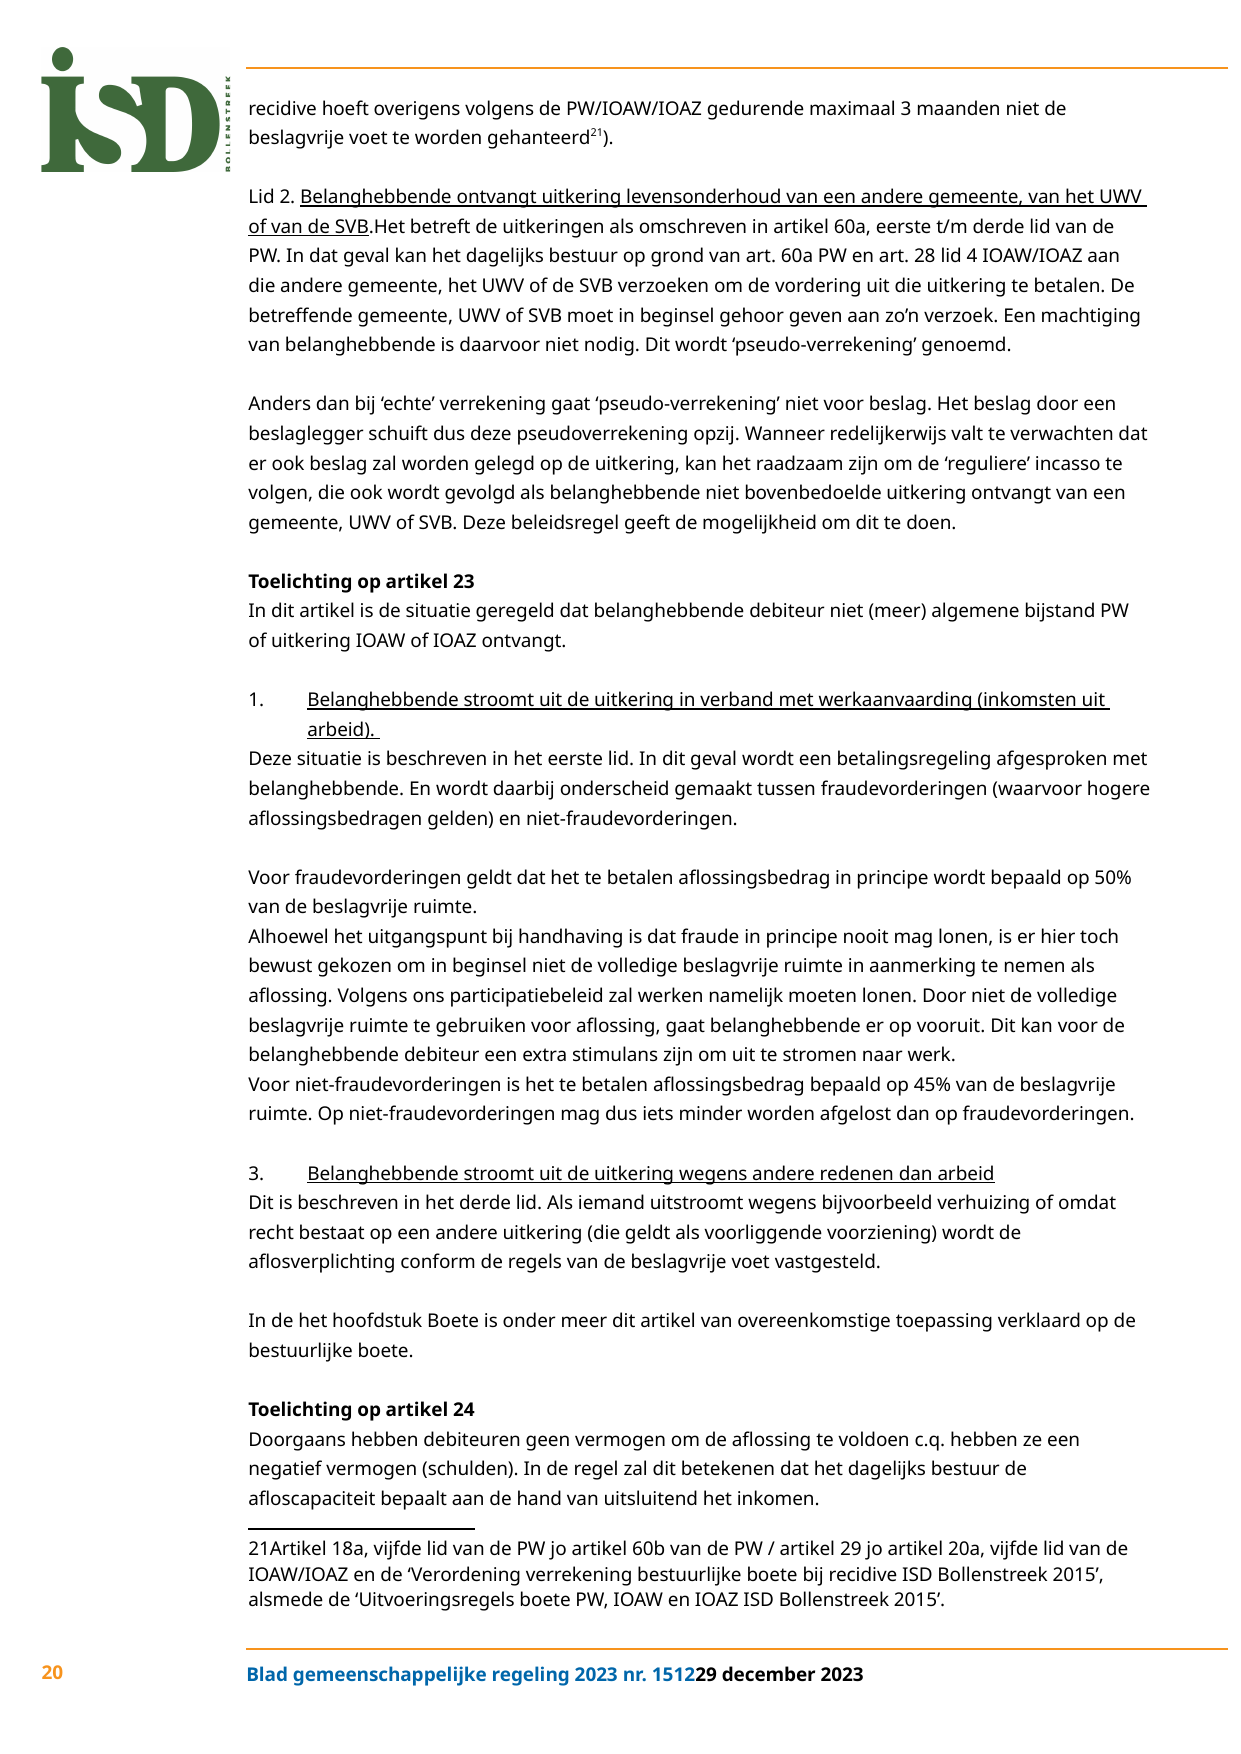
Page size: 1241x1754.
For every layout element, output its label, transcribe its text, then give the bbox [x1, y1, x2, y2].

text Dit is beschreven in het derde lid. Als iemand uitstroomt wegens bijvoorbeeld verhuizing of omdat recht bestaat op een andere uitkering (die geldt als voorliggende voorziening) wordt de aflosverplichting conform de regels van de beslagvrije voet vastgesteld. [248, 1189, 1152, 1274]
text Voor fraudevorderingen geldt dat het te betalen aflossingsbedrag in principe wordt bepaald op 50% van de beslagvrije ruimte. [248, 864, 1152, 919]
list Belanghebbende stroomt uit de uitkering wegens andere redenen dan arbeid [248, 1160, 1152, 1186]
text Artikel 18a, vijfde lid van de PW jo artikel 60b van de PW / artikel 29 jo artikel 20a, vijfde lid van de IOAW/IOAZ en de ‘Verordening verrekening bestuurlijke boete bij recidive ISD Bollenstreek 2015’, alsmede de ‘Uitvoeringsregels boete PW, IOAW en IOAZ ISD Bollenstreek 2015’. [248, 1535, 1152, 1612]
text Doorgaans hebben debiteuren geen vermogen om de aflossing te voldoen c.q. hebben ze een negatief vermogen (schulden). In de regel zal dit betekenen dat het dagelijks bestuur de afloscapaciteit bepaalt aan de hand van uitsluitend het inkomen. [248, 1426, 1152, 1511]
list Belanghebbende stroomt uit de uitkering in verband met werkaanvaarding (inkomsten uit arbeid). [248, 686, 1152, 742]
text Toelichting op artikel 24 [248, 1396, 1152, 1422]
text Lid 2. Belanghebbende ontvangt uitkering levensonderhoud van een andere gemeente, van het UWV of van de SVB.Het betreft de uitkeringen als omschreven in artikel 60a, eerste t/m derde lid van de PW. In dat geval kan het dagelijks bestuur op grond van art. 60a PW en art. 28 lid 4 IOAW/IOAZ aan die andere gemeente, het UWV of de SVB verzoeken om de vordering uit die uitkering te betalen. De betreffende gemeente, UWV of SVB moet in beginsel gehoor geven aan zo’n verzoek. Een machtiging van belanghebbende is daarvoor niet nodig. Dit wordt ‘pseudo-verrekening’ genoemd. [248, 183, 1152, 357]
text Alhoewel het uitgangspunt bij handhaving is dat fraude in principe nooit mag lonen, is er hier toch bewust gekozen om in beginsel niet de volledige beslagvrije ruimte in aanmerking te nemen als aflossing. Volgens ons participatiebeleid zal werken namelijk moeten lonen. Door niet de volledige beslagvrije ruimte te gebruiken voor aflossing, gaat belanghebbende er op vooruit. Dit kan voor de belanghebbende debiteur een extra stimulans zijn om uit te stromen naar werk. [248, 923, 1152, 1067]
text In de het hoofdstuk Boete is onder meer dit artikel van overeenkomstige toepassing verklaard op de bestuurlijke boete. [248, 1308, 1152, 1363]
text recidive hoeft overigens volgens de PW/IOAW/IOAZ gedurende maximaal 3 maanden niet de beslagvrije voet te worden gehanteerd). [248, 95, 1152, 150]
text In dit artikel is de situatie geregeld dat belanghebbende debiteur niet (meer) algemene bijstand PW of uitkering IOAW of IOAZ ontvangt. [248, 598, 1152, 653]
text Deze situatie is beschreven in het eerste lid. In dit geval wordt een betalingsregeling afgesproken met belanghebbende. En wordt daarbij onderscheid gemaakt tussen fraudevorderingen (waarvoor hogere aflossingsbedragen gelden) en niet-fraudevorderingen. [248, 746, 1152, 831]
text Anders dan bij ‘echte’ verrekening gaat ‘pseudo-verrekening’ niet voor beslag. Het beslag door een beslaglegger schuift dus deze pseudoverrekening opzij. Wanneer redelijkerwijs valt te verwachten dat er ook beslag zal worden gelegd op de uitkering, kan het raadzaam zijn om de ‘reguliere’ incasso te volgen, die ook wordt gevolgd als belanghebbende niet bovenbedoelde uitkering ontvangt van een gemeente, UWV of SVB. Deze beleidsregel geeft de mogelijkheid om dit te doen. [248, 391, 1152, 535]
text Voor niet-fraudevorderingen is het te betalen aflossingsbedrag bepaald op 45% van de beslagvrije ruimte. Op niet-fraudevorderingen mag dus iets minder worden afgelost dan op fraudevorderingen. [248, 1071, 1152, 1126]
picture [41, 47, 231, 172]
text Toelichting op artikel 23 [248, 568, 1152, 594]
